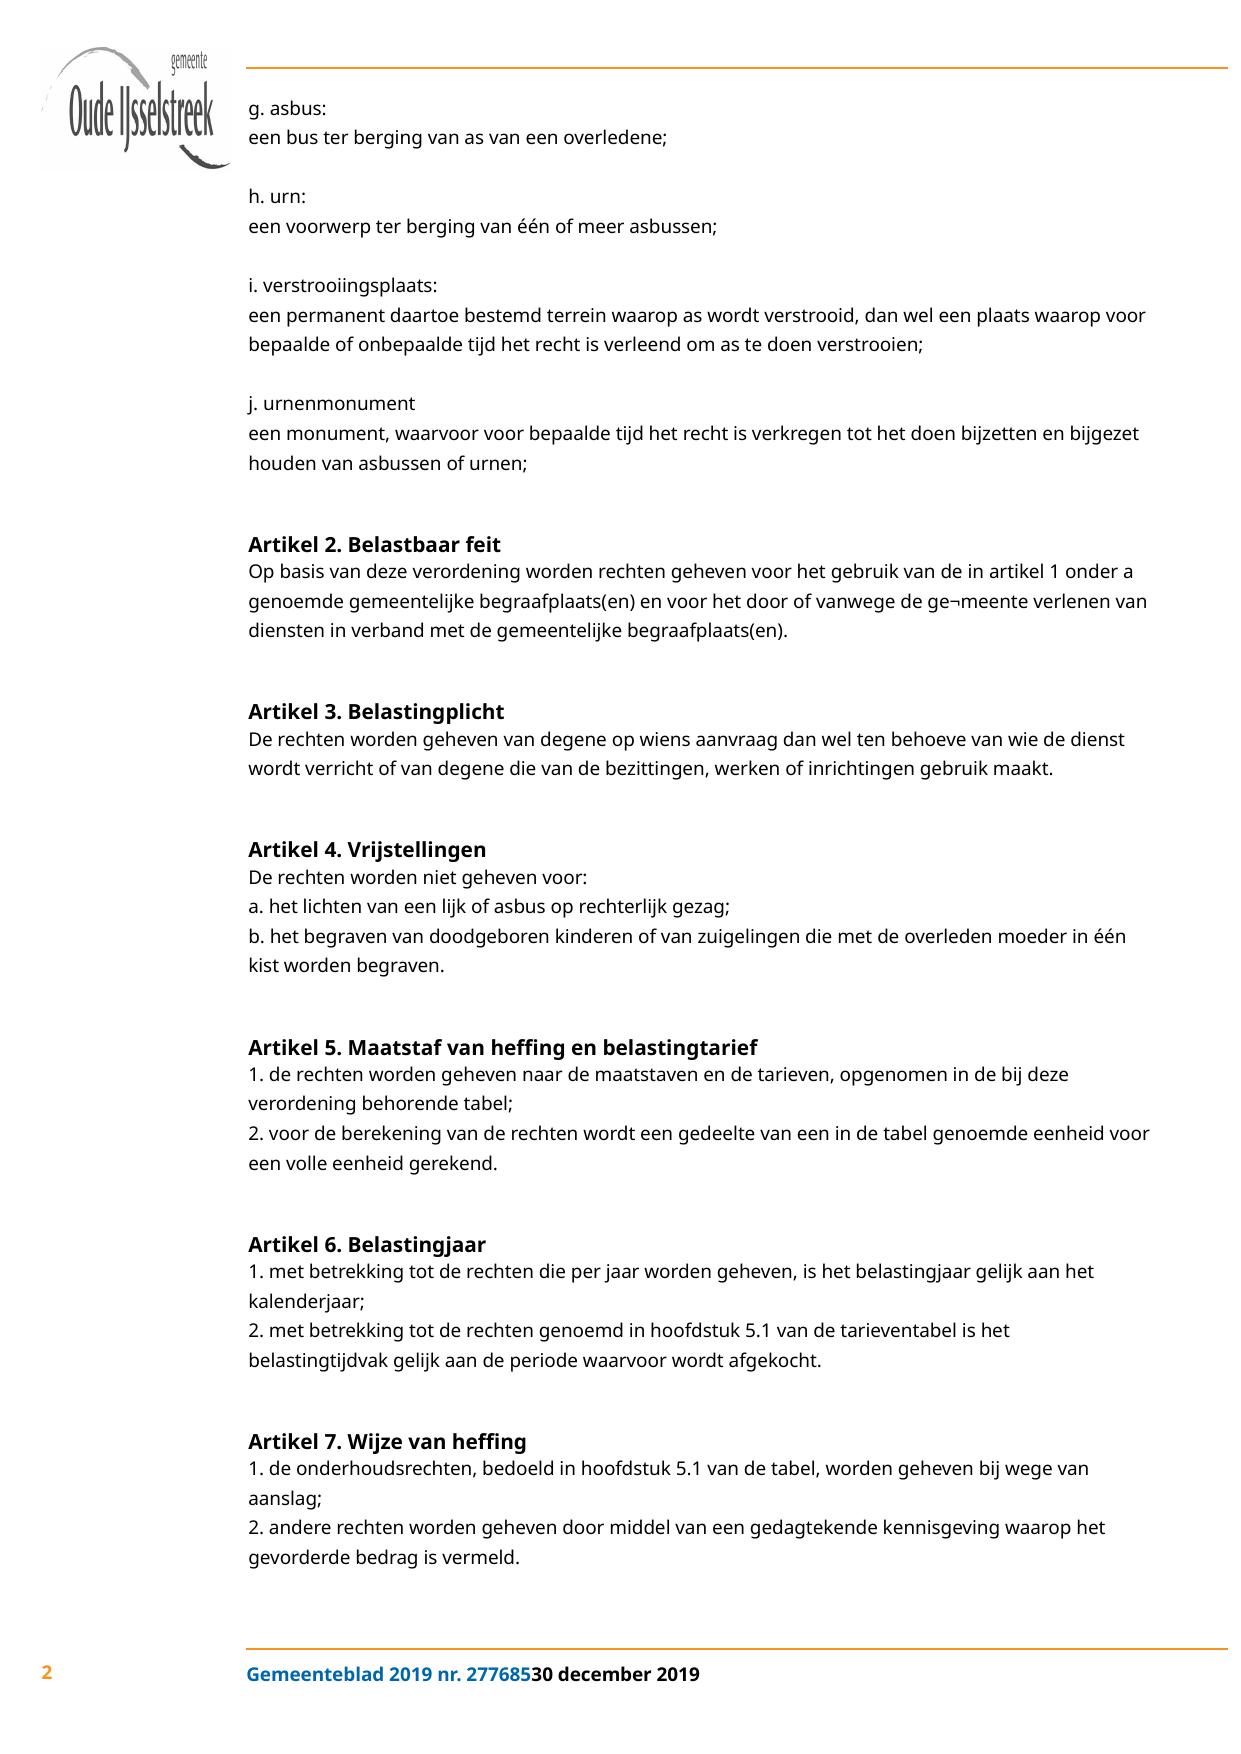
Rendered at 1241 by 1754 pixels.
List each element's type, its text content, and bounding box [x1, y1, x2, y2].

text een permanent daartoe bestemd terrein waarop as wordt verstrooid, dan wel een plaats waarop voor bepaalde of onbepaalde tijd het recht is verleend om as te doen verstrooien; [248, 302, 1152, 357]
picture [41, 47, 231, 172]
text Artikel 4. Vrijstellingen [248, 835, 1152, 864]
text Artikel 3. Belastingplicht [248, 697, 1152, 726]
text g. asbus: [248, 95, 1152, 121]
text 1. de rechten worden geheven naar de maatstaven en de tarieven, opgenomen in de bij deze verordening behorende tabel; [248, 1061, 1152, 1116]
text Artikel 6. Belastingjaar [248, 1230, 1152, 1258]
text De rechten worden niet geheven voor: [248, 864, 1152, 889]
text Artikel 2. Belastbaar feit [248, 530, 1152, 558]
text h. urn: [248, 183, 1152, 209]
text j. urnenmonument [248, 391, 1152, 416]
text a. het lichten van een lijk of asbus op rechterlijk gezag; [248, 893, 1152, 919]
text i. verstrooiingsplaats: [248, 272, 1152, 298]
text Artikel 7. Wijze van heffing [248, 1427, 1152, 1455]
text De rechten worden geheven van degene op wiens aanvraag dan wel ten behoeve van wie de dienst wordt verricht of van degene die van de bezittingen, werken of inrichtingen gebruik maakt. [248, 726, 1152, 781]
text 1. met betrekking tot de rechten die per jaar worden geheven, is het belastingjaar gelijk aan het kalenderjaar; [248, 1258, 1152, 1313]
text Artikel 5. Maatstaf van heffing en belastingtarief [248, 1033, 1152, 1061]
text een bus ter berging van as van een overledene; [248, 124, 1152, 150]
text Op basis van deze verordening worden rechten geheven voor het gebruik van de in artikel 1 onder a genoemde gemeentelijke begraafplaats(en) en voor het door of vanwege de ge¬meente verlenen van diensten in verband met de gemeentelijke begraafplaats(en). [248, 558, 1152, 643]
text 2. voor de berekening van de rechten wordt een gedeelte van een in de tabel genoemde eenheid voor een volle eenheid gerekend. [248, 1120, 1152, 1176]
text 1. de onderhoudsrechten, bedoeld in hoofdstuk 5.1 van de tabel, worden geheven bij wege van aanslag; [248, 1455, 1152, 1511]
text 2. met betrekking tot de rechten genoemd in hoofdstuk 5.1 van de tarieventabel is het belastingtijdvak gelijk aan de periode waarvoor wordt afgekocht. [248, 1317, 1152, 1373]
text een monument, waarvoor voor bepaalde tijd het recht is verkregen tot het doen bijzetten en bijgezet houden van asbussen of urnen; [248, 420, 1152, 476]
text 2. andere rechten worden geheven door middel van een gedagtekende kennisgeving waarop het gevorderde bedrag is vermeld. [248, 1514, 1152, 1570]
text b. het begraven van doodgeboren kinderen of van zuigelingen die met de overleden moeder in één kist worden begraven. [248, 923, 1152, 978]
text een voorwerp ter berging van één of meer asbussen; [248, 213, 1152, 239]
